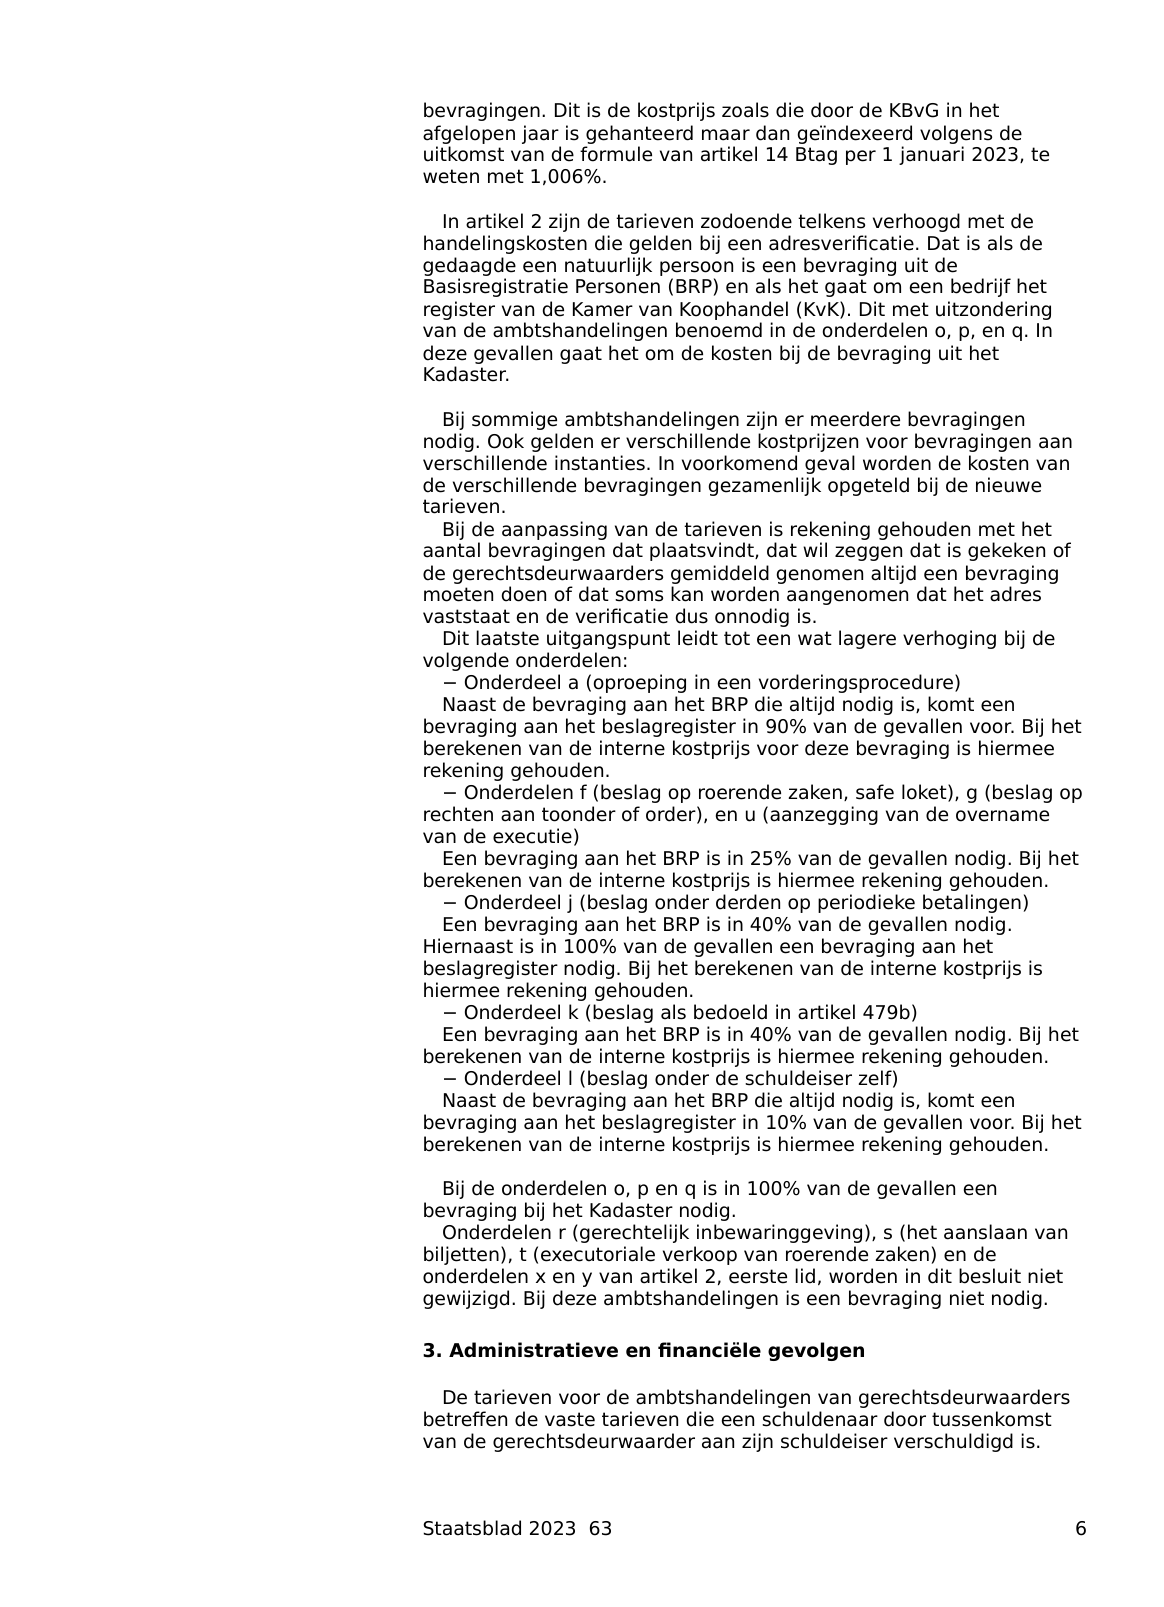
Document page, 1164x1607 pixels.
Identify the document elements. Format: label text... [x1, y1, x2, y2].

text De tarieven voor de ambtshandelingen van gerechtsdeurwaarders betreffen de vaste tarieven die een schuldenaar door tussenkomst van de gerechtsdeurwaarder aan zijn schuldeiser verschuldigd is. [422, 1387, 1087, 1453]
text Onderdelen r (gerechtelijk inbewaringgeving), s (het aanslaan van biljetten), t (executoriale verkoop van roerende zaken) en de onderdelen x en y van artikel 2, eerste lid, worden in dit besluit niet gewijzigd. Bij deze ambtshandelingen is een bevraging niet nodig. [422, 1222, 1087, 1310]
text Naast de bevraging aan het BRP die altijd nodig is, komt een bevraging aan het beslagregister in 10% van de gevallen voor. Bij het berekenen van de interne kostprijs is hiermee rekening gehouden. [422, 1090, 1087, 1156]
text Dit laatste uitgangspunt leidt tot een wat lagere verhoging bij de volgende onderdelen: [422, 628, 1087, 672]
text Bij de onderdelen o, p en q is in 100% van de gevallen een bevraging bij het Kadaster nodig. [422, 1178, 1087, 1222]
text Een bevraging aan het BRP is in 25% van de gevallen nodig. Bij het berekenen van de interne kostprijs is hiermee rekening gehouden. [422, 848, 1087, 892]
text − Onderdeel l (beslag onder de schuldeiser zelf) [422, 1068, 1087, 1090]
text Bij de aanpassing van de tarieven is rekening gehouden met het aantal bevragingen dat plaatsvindt, dat wil zeggen dat is gekeken of de gerechtsdeurwaarders gemiddeld genomen altijd een bevraging moeten doen of dat soms kan worden aangenomen dat het adres vaststaat en de verificatie dus onnodig is. [422, 518, 1087, 628]
text − Onderdeel a (oproeping in een vorderingsprocedure) [422, 672, 1087, 694]
text − Onderdeel j (beslag onder derden op periodieke betalingen) [422, 892, 1087, 914]
text Bij sommige ambtshandelingen zijn er meerdere bevragingen nodig. Ook gelden er verschillende kostprijzen voor bevragingen aan verschillende instanties. In voorkomend geval worden de kosten van de verschillende bevragingen gezamenlijk opgeteld bij de nieuwe tarieven. [422, 408, 1087, 518]
text − Onderdeel k (beslag als bedoeld in artikel 479b) [422, 1002, 1087, 1024]
text Een bevraging aan het BRP is in 40% van de gevallen nodig. Hiernaast is in 100% van de gevallen een bevraging aan het beslagregister nodig. Bij het berekenen van de interne kostprijs is hiermee rekening gehouden. [422, 914, 1087, 1002]
text bevragingen. Dit is de kostprijs zoals die door de KBvG in het afgelopen jaar is gehanteerd maar dan geïndexeerd volgens de uitkomst van de formule van artikel 14 Btag per 1 januari 2023, te weten met 1,006%. [422, 100, 1087, 188]
text In artikel 2 zijn de tarieven zodoende telkens verhoogd met de handelingskosten die gelden bij een adresverificatie. Dat is als de gedaagde een natuurlijk persoon is een bevraging uit de Basisregistratie Personen (BRP) en als het gaat om een bedrijf het register van de Kamer van Koophandel (KvK). Dit met uitzondering van de ambtshandelingen benoemd in de onderdelen o, p, en q. In deze gevallen gaat het om de kosten bij de bevraging uit het Kadaster. [422, 211, 1087, 386]
text Een bevraging aan het BRP is in 40% van de gevallen nodig. Bij het berekenen van de interne kostprijs is hiermee rekening gehouden. [422, 1024, 1087, 1068]
text Naast de bevraging aan het BRP die altijd nodig is, komt een bevraging aan het beslagregister in 90% van de gevallen voor. Bij het berekenen van de interne kostprijs voor deze bevraging is hiermee rekening gehouden. [422, 694, 1087, 782]
subtitle 3. Administratieve en financiële gevolgen [422, 1340, 1087, 1362]
text − Onderdelen f (beslag op roerende zaken, safe loket), g (beslag op rechten aan toonder of order), en u (aanzegging van de overname van de executie) [422, 782, 1087, 848]
